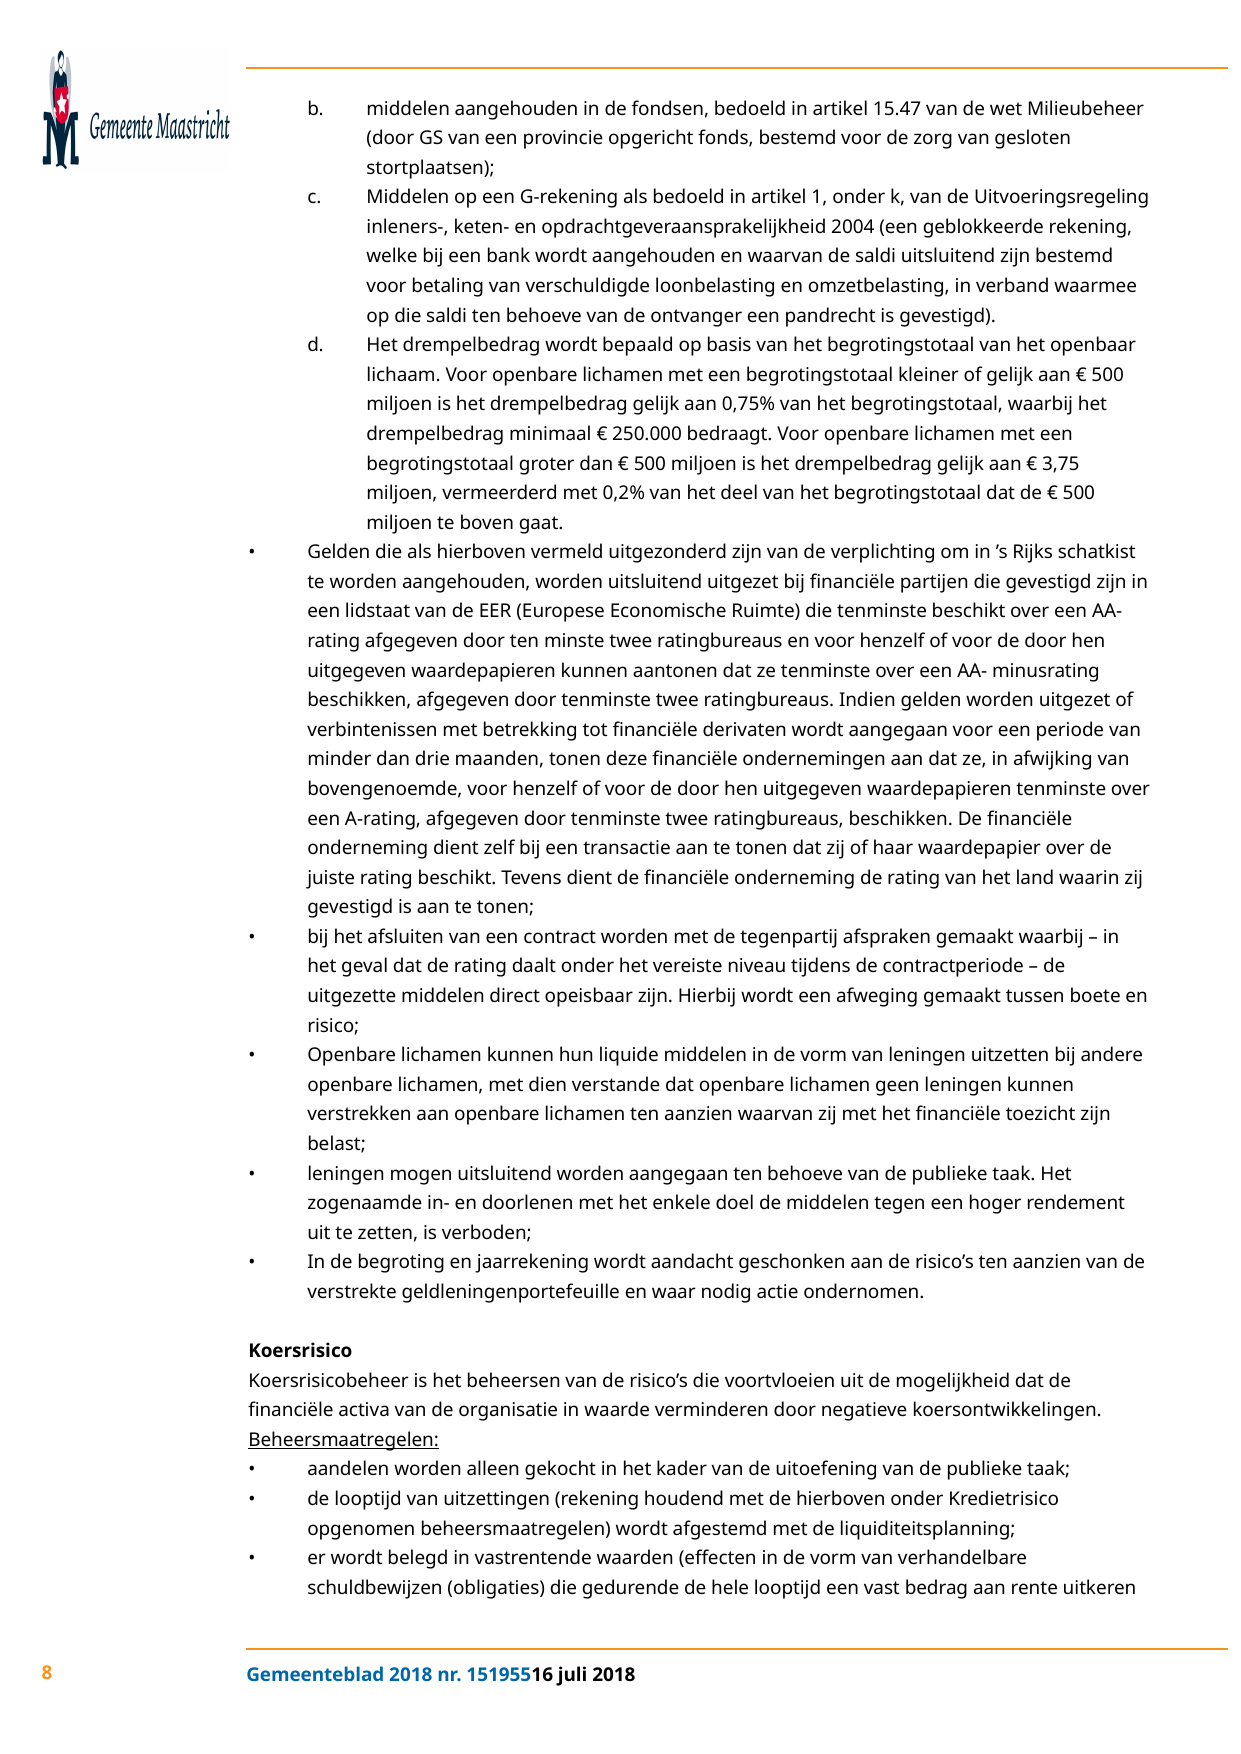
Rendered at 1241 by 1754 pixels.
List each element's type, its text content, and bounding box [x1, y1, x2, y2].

list er wordt belegd in vastrentende waarden (effecten in de vorm van verhandelbare schuldbewijzen (obligaties) die gedurende de hele looptijd een vast bedrag aan rente uitkeren [248, 1544, 1152, 1600]
text Beheersmaatregelen: [248, 1426, 1152, 1452]
list aandelen worden alleen gekocht in het kader van de uitoefening van de publieke taak; [248, 1456, 1152, 1481]
list Openbare lichamen kunnen hun liquide middelen in de vorm van leningen uitzetten bij andere openbare lichamen, met dien verstande dat openbare lichamen geen leningen kunnen verstrekken aan openbare lichamen ten aanzien waarvan zij met het financiële toezicht zijn belast; [248, 1041, 1152, 1156]
list Middelen op een G-rekening als bedoeld in artikel 1, onder k, van de Uitvoeringsregeling inleners-, keten- en opdrachtgeveraansprakelijkheid 2004 (een geblokkeerde rekening, welke bij een bank wordt aangehouden en waarvan de saldi uitsluitend zijn bestemd voor betaling van verschuldigde loonbelasting en omzetbelasting, in verband waarmee op die saldi ten behoeve van de ontvanger een pandrecht is gevestigd). [307, 183, 1152, 328]
list Gelden die als hierboven vermeld uitgezonderd zijn van de verplichting om in ’s Rijks schatkist te worden aangehouden, worden uitsluitend uitgezet bij financiële partijen die gevestigd zijn in een lidstaat van de EER (Europese Economische Ruimte) die tenminste beschikt over een AA-rating afgegeven door ten minste twee ratingbureaus en voor henzelf of voor de door hen uitgegeven waardepapieren kunnen aantonen dat ze tenminste over een AA- minusrating beschikken, afgegeven door tenminste twee ratingbureaus. Indien gelden worden uitgezet of verbintenissen met betrekking tot financiële derivaten wordt aangegaan voor een periode van minder dan drie maanden, tonen deze financiële ondernemingen aan dat ze, in afwijking van bovengenoemde, voor henzelf of voor de door hen uitgegeven waardepapieren tenminste over een A-rating, afgegeven door tenminste twee ratingbureaus, beschikken. De financiële onderneming dient zelf bij een transactie aan te tonen dat zij of haar waardepapier over de juiste rating beschikt. Tevens dient de financiële onderneming de rating van het land waarin zij gevestigd is aan te tonen; [248, 538, 1152, 919]
list In de begroting en jaarrekening wordt aandacht geschonken aan de risico’s ten aanzien van de verstrekte geldleningenportefeuille en waar nodig actie ondernomen. [248, 1248, 1152, 1304]
picture [41, 47, 231, 172]
list Het drempelbedrag wordt bepaald op basis van het begrotingstotaal van het openbaar lichaam. Voor openbare lichamen met een begrotingstotaal kleiner of gelijk aan € 500 miljoen is het drempelbedrag gelijk aan 0,75% van het begrotingstotaal, waarbij het drempelbedrag minimaal € 250.000 bedraagt. Voor openbare lichamen met een begrotingstotaal groter dan € 500 miljoen is het drempelbedrag gelijk aan € 3,75 miljoen, vermeerderd met 0,2% van het deel van het begrotingstotaal dat de € 500 miljoen te boven gaat. [307, 331, 1152, 535]
list leningen mogen uitsluitend worden aangegaan ten behoeve van de publieke taak. Het zogenaamde in- en doorlenen met het enkele doel de middelen tegen een hoger rendement uit te zetten, is verboden; [248, 1160, 1152, 1245]
list de looptijd van uitzettingen (rekening houdend met de hierboven onder Kredietrisico opgenomen beheersmaatregelen) wordt afgestemd met de liquiditeitsplanning; [248, 1485, 1152, 1541]
list middelen aangehouden in de fondsen, bedoeld in artikel 15.47 van de wet Milieubeheer (door GS van een provincie opgericht fonds, bestemd voor de zorg van gesloten stortplaatsen); [307, 95, 1152, 180]
list bij het afsluiten van een contract worden met de tegenpartij afspraken gemaakt waarbij – in het geval dat de rating daalt onder het vereiste niveau tijdens de contractperiode – de uitgezette middelen direct opeisbaar zijn. Hierbij wordt een afweging gemaakt tussen boete en risico; [248, 923, 1152, 1038]
text Koersrisico [248, 1337, 1152, 1363]
text Koersrisicobeheer is het beheersen van de risico’s die voortvloeien uit de mogelijkheid dat de financiële activa van de organisatie in waarde verminderen door negatieve koersontwikkelingen. [248, 1367, 1152, 1422]
